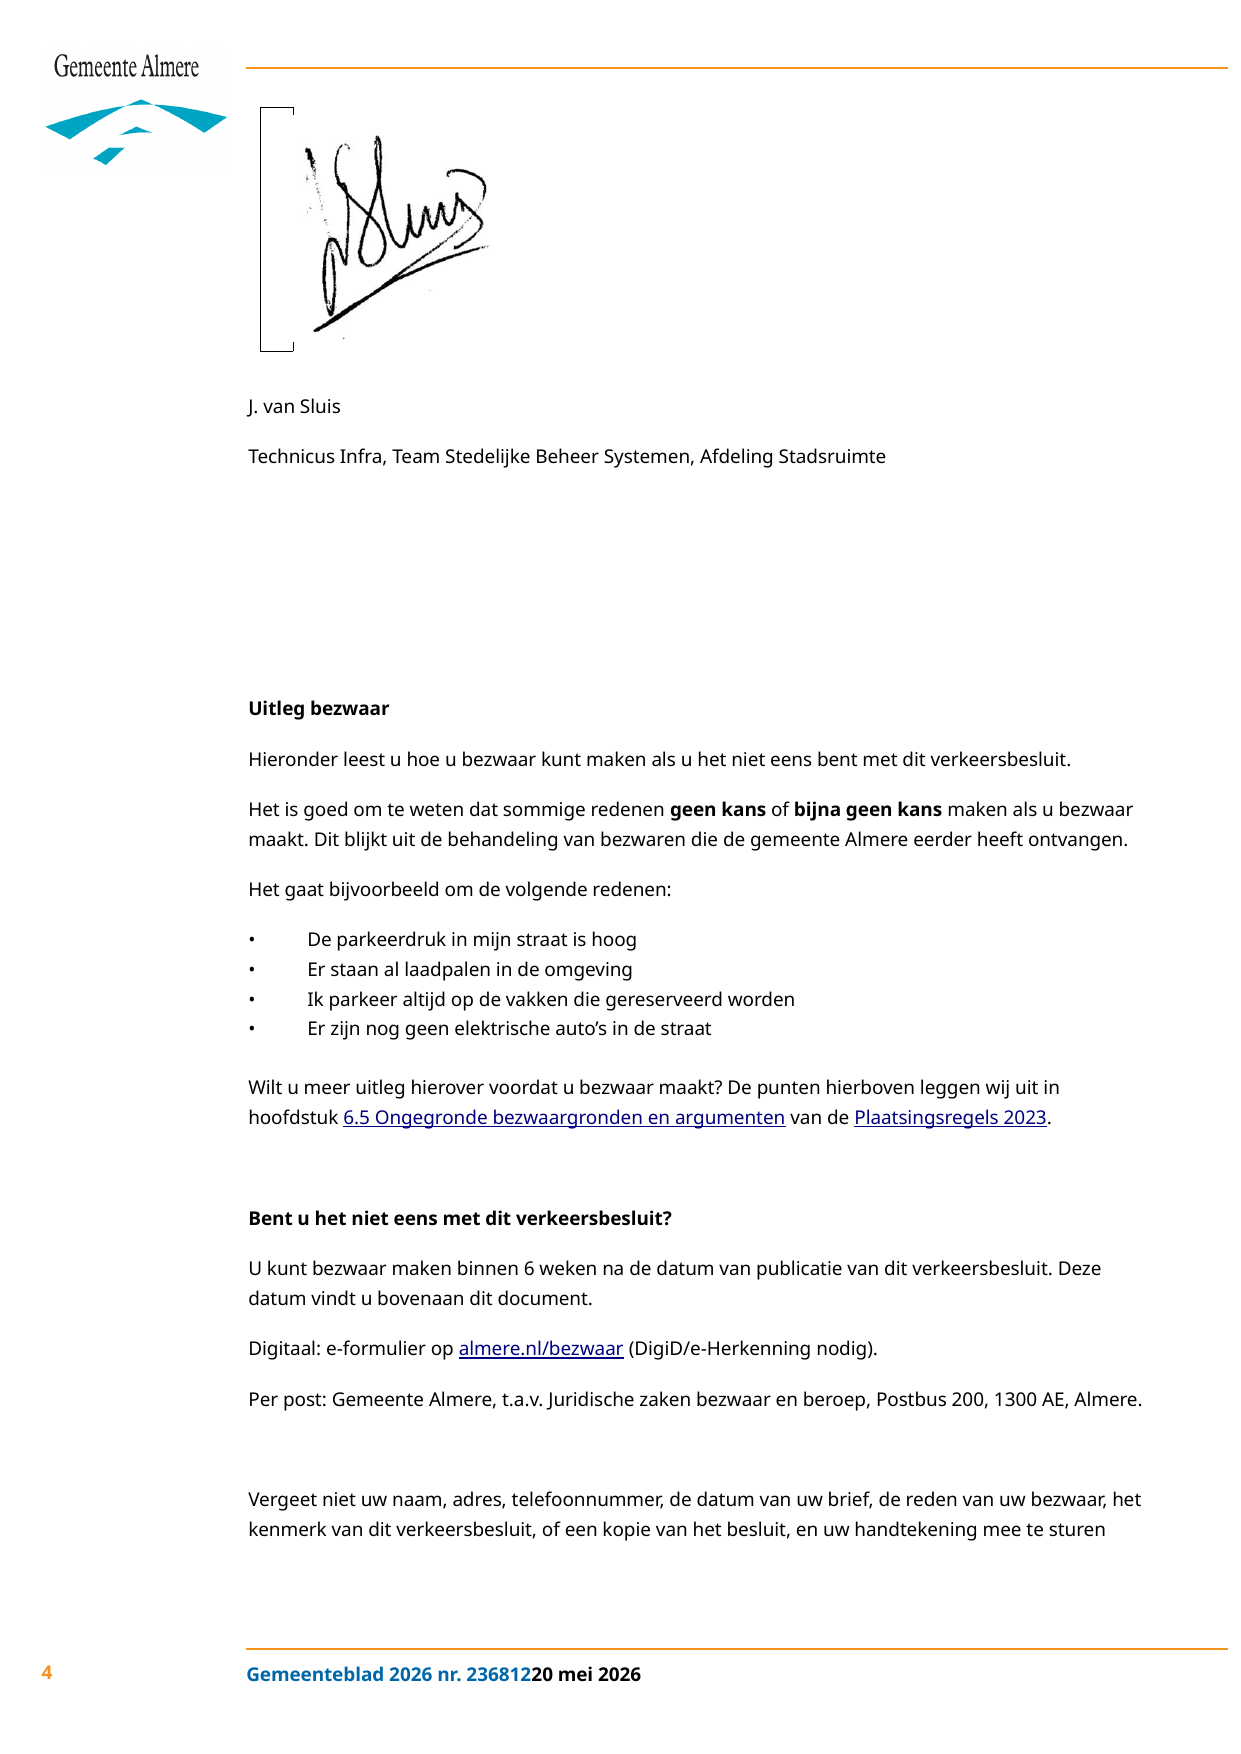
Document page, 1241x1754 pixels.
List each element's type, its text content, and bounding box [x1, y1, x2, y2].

text Vergeet niet uw naam, adres, telefoonnummer, de datum van uw brief, de reden van uw bezwaar, het kenmerk van dit verkeersbesluit, of een kopie van het besluit, en uw handtekening mee te sturen [248, 1487, 1152, 1542]
text Uitleg bezwaar [248, 695, 1152, 721]
list De parkeerdruk in mijn straat is hoog [248, 927, 1152, 952]
picture [268, 115, 505, 342]
list Ik parkeer altijd op de vakken die gereserveerd worden [248, 986, 1152, 1012]
text Technicus Infra, Team Stedelijke Beheer Systemen, Afdeling Stadsruimte [248, 443, 1152, 469]
text Het gaat bijvoorbeeld om de volgende redenen: [248, 876, 1152, 902]
text Digitaal: e-formulier op almere.nl/bezwaar (DigiD/e-Herkenning nodig). [248, 1335, 1152, 1361]
picture [41, 47, 231, 172]
list Er zijn nog geen elektrische auto’s in de straat [248, 1015, 1152, 1041]
text Wilt u meer uitleg hierover voordat u bezwaar maakt? De punten hierboven leggen wij uit in hoofdstuk 6.5 Ongegronde bezwaargronden en argumenten van de Plaatsingsregels 2023. [248, 1074, 1152, 1130]
text Het is goed om te weten dat sommige redenen geen kans of bijna geen kans maken als u bezwaar maakt. Dit blijkt uit de behandeling van bezwaren die de gemeente Almere eerder heeft ontvangen. [248, 796, 1152, 852]
text J. van Sluis [248, 393, 1152, 419]
text U kunt bezwaar maken binnen 6 weken na de datum van publicatie van dit verkeersbesluit. Deze datum vindt u bovenaan dit document. [248, 1255, 1152, 1311]
text Bent u het niet eens met dit verkeersbesluit? [248, 1205, 1152, 1231]
list Er staan al laadpalen in de omgeving [248, 956, 1152, 982]
text Hieronder leest u hoe u bezwaar kunt maken als u het niet eens bent met dit verkeersbesluit. [248, 746, 1152, 772]
text Per post: Gemeente Almere, t.a.v. Juridische zaken bezwaar en beroep, Postbus 200, 1300 AE, Almere. [248, 1386, 1152, 1412]
